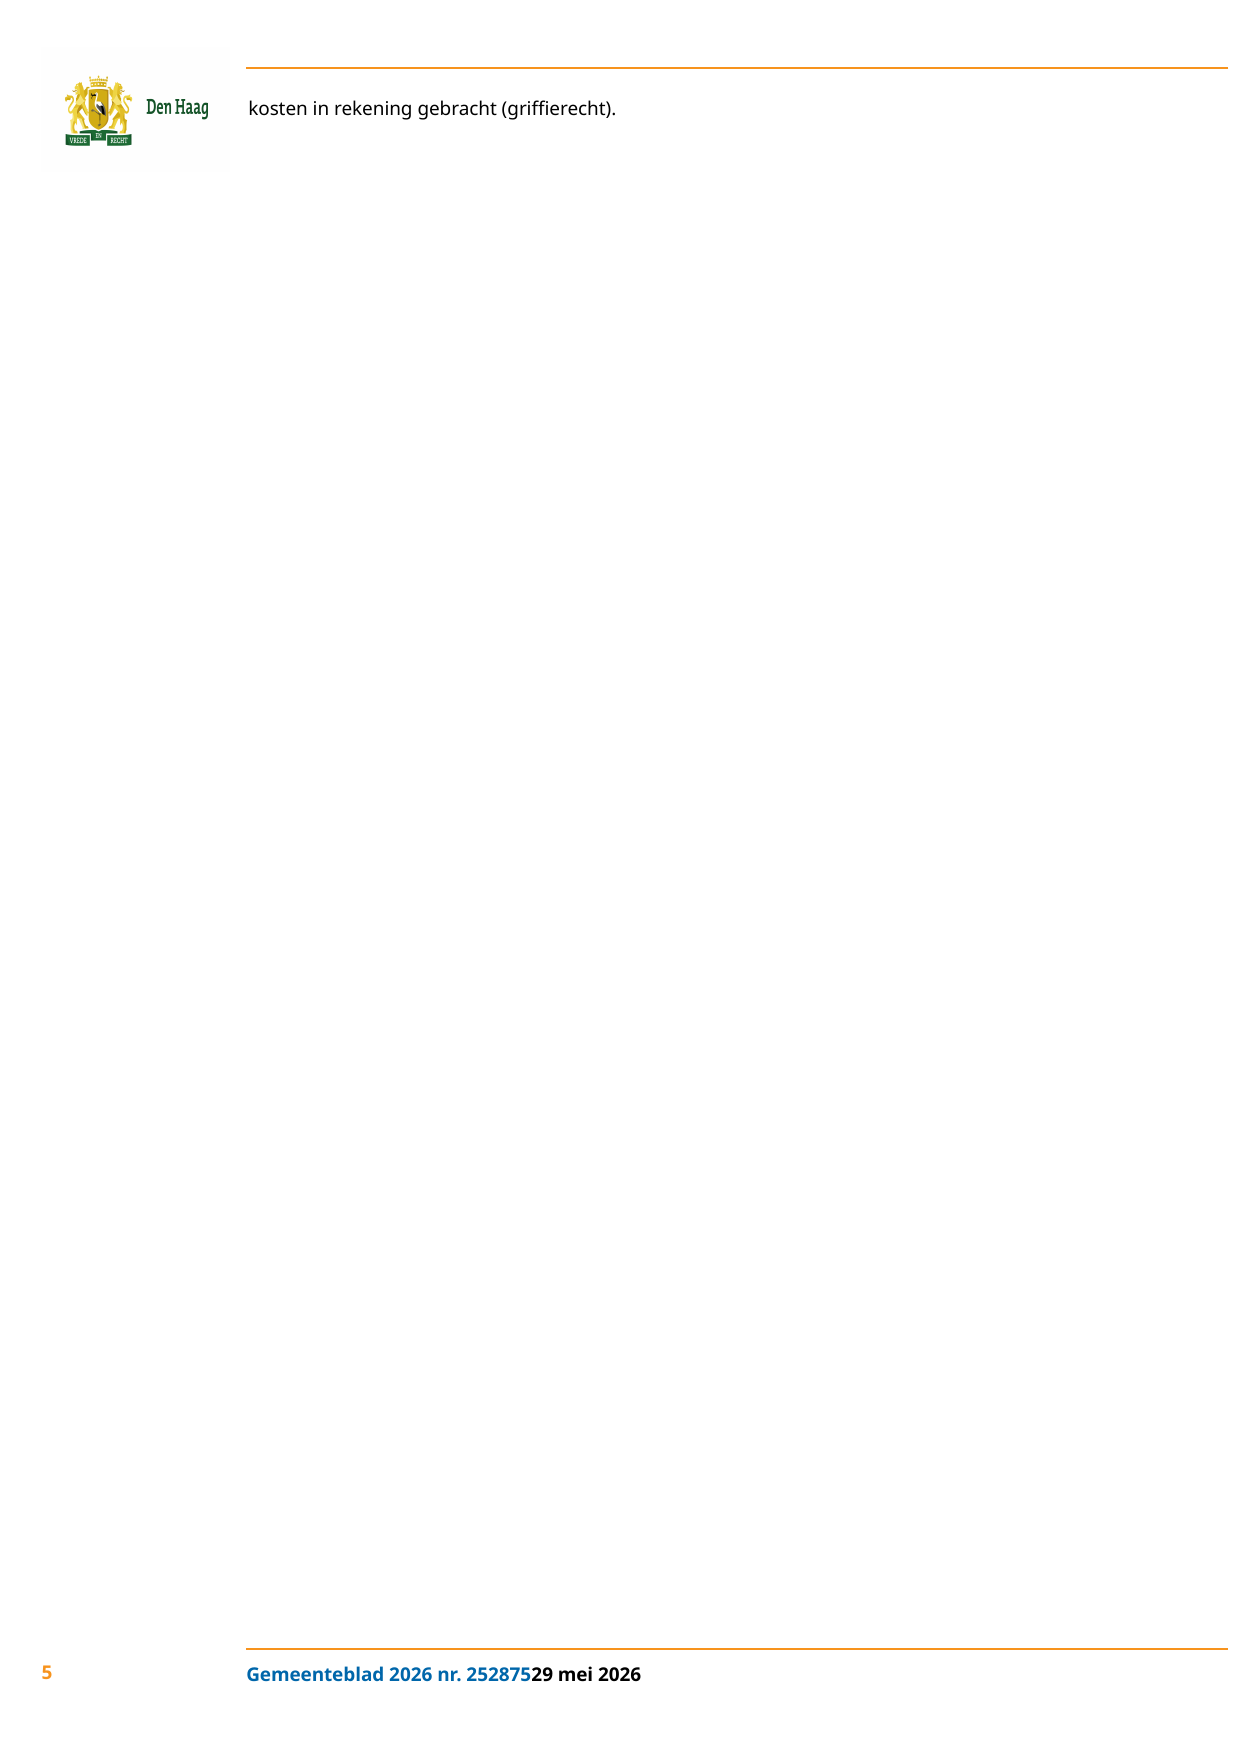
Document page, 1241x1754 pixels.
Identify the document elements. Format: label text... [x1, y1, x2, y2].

picture [41, 47, 231, 172]
text kosten in rekening gebracht (griffierecht). [248, 95, 1152, 121]
